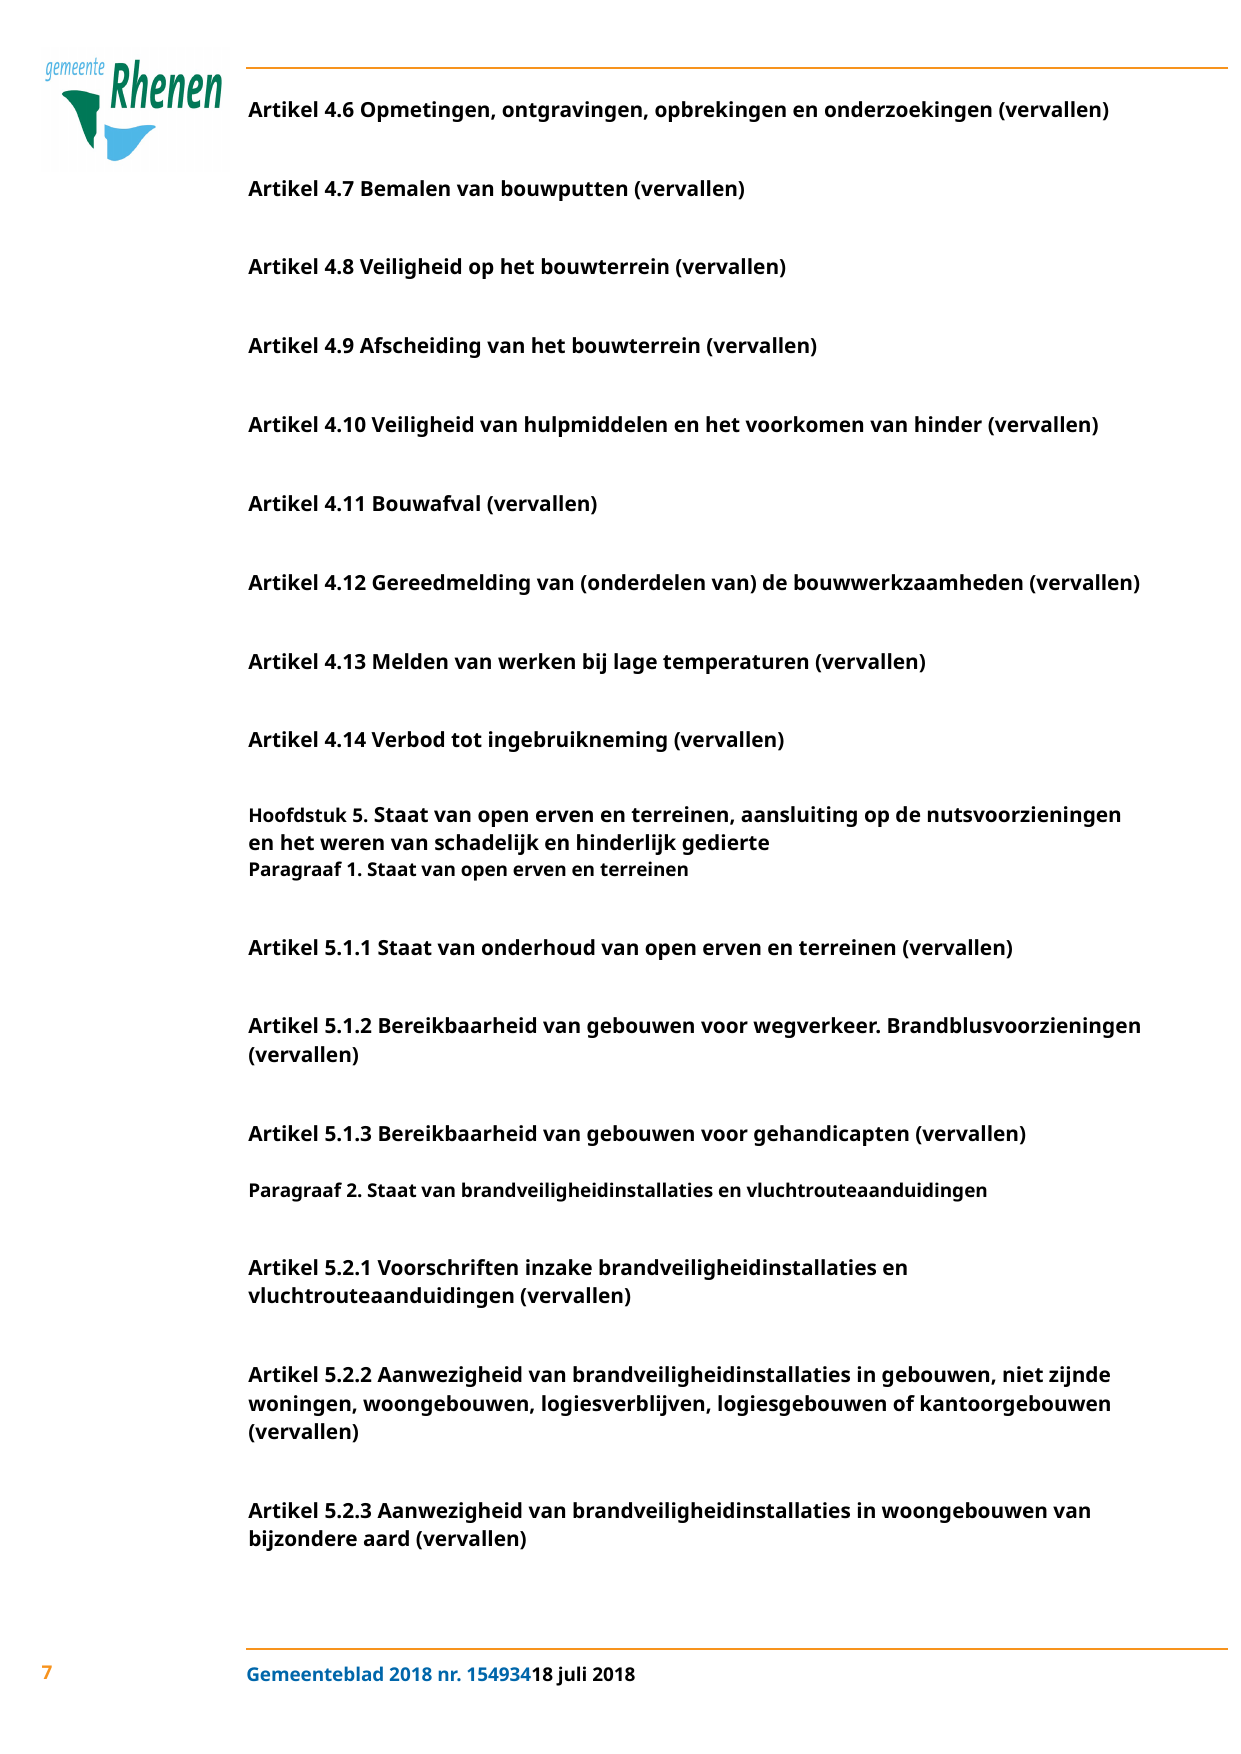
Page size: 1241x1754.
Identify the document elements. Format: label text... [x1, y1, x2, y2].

text Artikel 4.6 Opmetingen, ontgravingen, opbrekingen en onderzoekingen (vervallen) [248, 95, 1152, 123]
text Artikel 4.9 Afscheiding van het bouwterrein (vervallen) [248, 331, 1152, 360]
text Hoofdstuk 5. Staat van open erven en terreinen, aansluiting op de nutsvoorzieningen en het weren van schadelijk en hinderlijk gedierte [248, 800, 1152, 857]
text Artikel 4.13 Melden van werken bij lage temperaturen (vervallen) [248, 647, 1152, 675]
text Paragraaf 2. Staat van brandveiligheidinstallaties en vluchtrouteaanduidingen [248, 1177, 1152, 1203]
text Artikel 5.2.3 Aanwezigheid van brandveiligheidinstallaties in woongebouwen van bijzondere aard (vervallen) [248, 1496, 1152, 1553]
text Artikel 5.1.3 Bereikbaarheid van gebouwen voor gehandicapten (vervallen) [248, 1119, 1152, 1147]
text Artikel 4.7 Bemalen van bouwputten (vervallen) [248, 174, 1152, 202]
text Artikel 5.2.2 Aanwezigheid van brandveiligheidinstallaties in gebouwen, niet zijnde woningen, woongebouwen, logiesverblijven, logiesgebouwen of kantoorgebouwen (vervallen) [248, 1360, 1152, 1446]
text Artikel 5.1.2 Bereikbaarheid van gebouwen voor wegverkeer. Brandblusvoorzieningen (vervallen) [248, 1012, 1152, 1068]
text Paragraaf 1. Staat van open erven en terreinen [248, 857, 1152, 882]
text Artikel 4.8 Veiligheid op het bouwterrein (vervallen) [248, 252, 1152, 281]
picture [41, 47, 231, 172]
text Artikel 4.11 Bouwafval (vervallen) [248, 489, 1152, 517]
text Artikel 4.12 Gereedmelding van (onderdelen van) de bouwwerkzaamheden (vervallen) [248, 568, 1152, 596]
text Artikel 5.2.1 Voorschriften inzake brandveiligheidinstallaties en vluchtrouteaanduidingen (vervallen) [248, 1253, 1152, 1310]
text Artikel 4.10 Veiligheid van hulpmiddelen en het voorkomen van hinder (vervallen) [248, 410, 1152, 439]
text Artikel 4.14 Verbod tot ingebruikneming (vervallen) [248, 726, 1152, 754]
text Artikel 5.1.1 Staat van onderhoud van open erven en terreinen (vervallen) [248, 933, 1152, 961]
